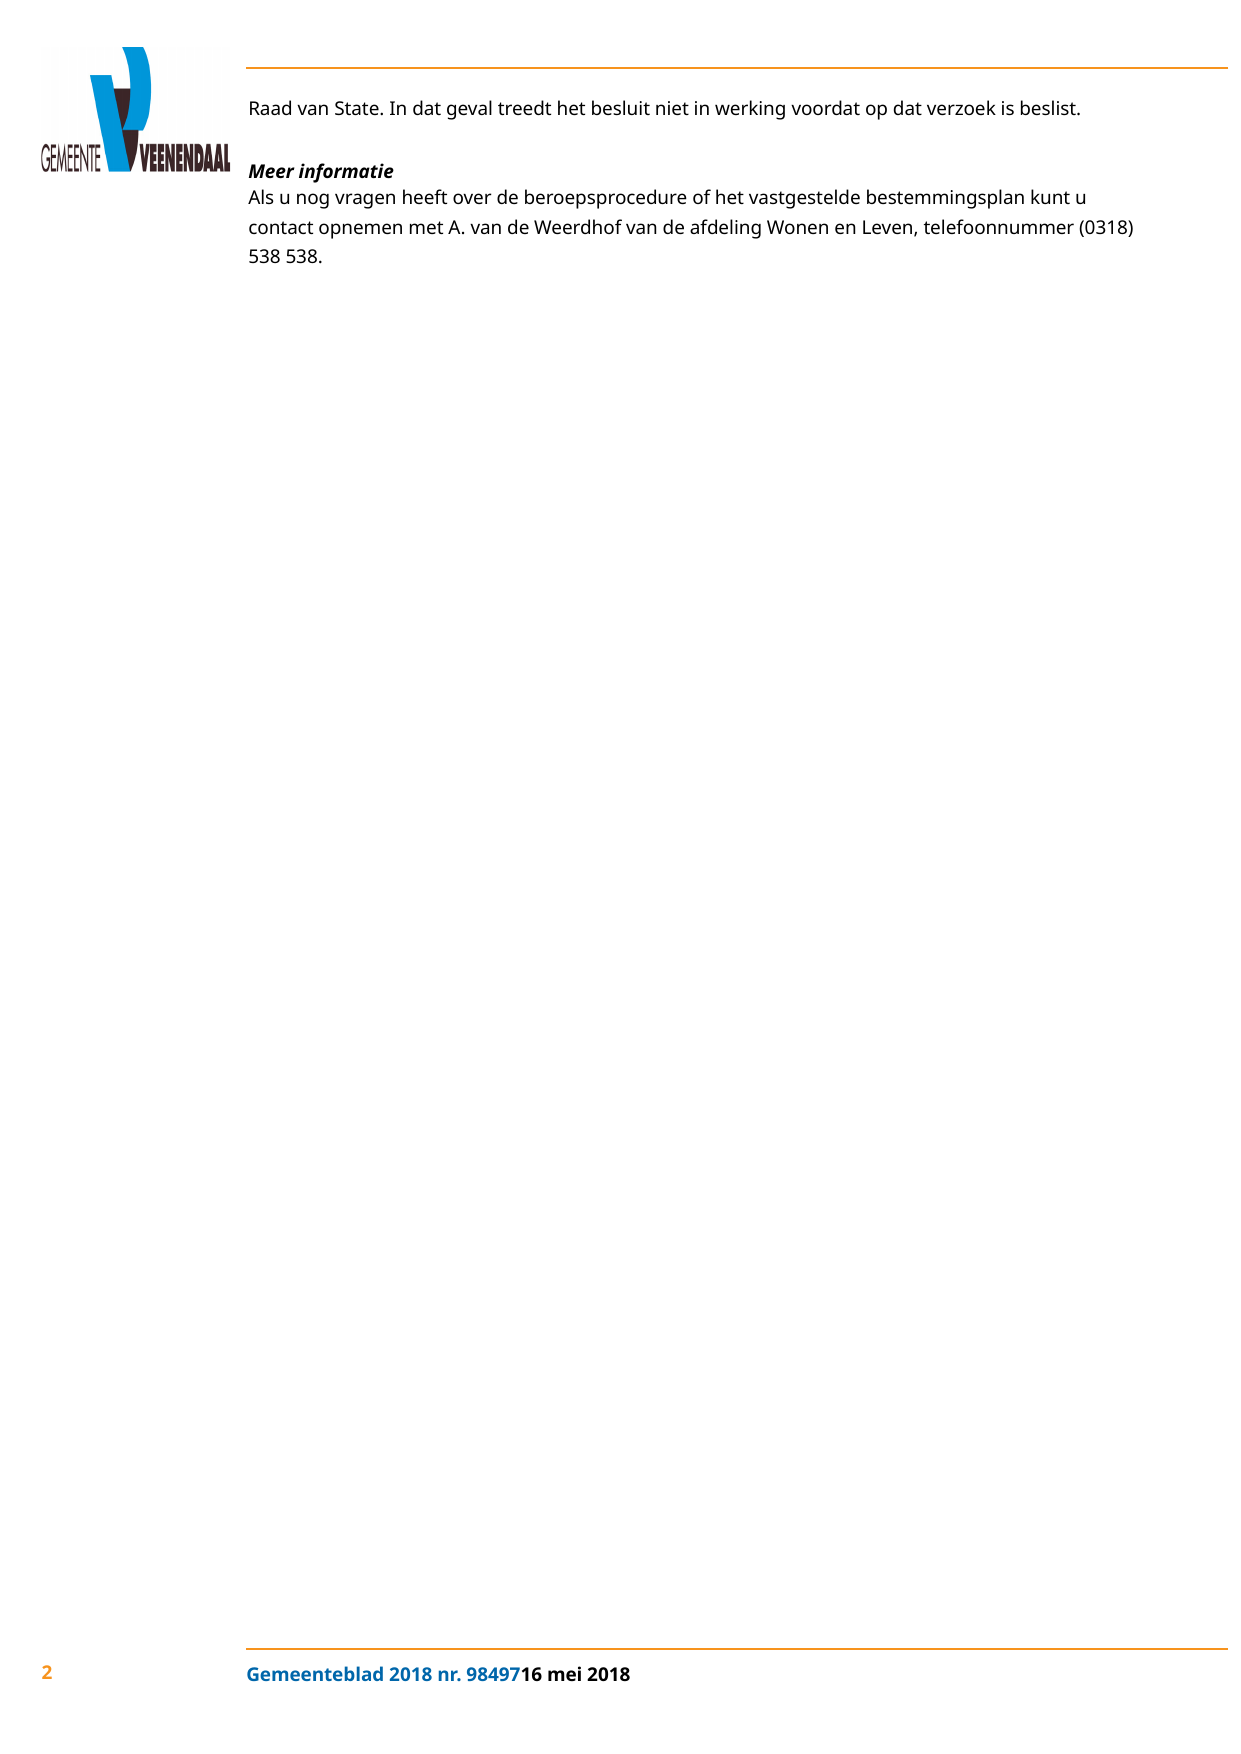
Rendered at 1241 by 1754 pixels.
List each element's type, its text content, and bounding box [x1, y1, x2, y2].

picture [41, 47, 130, 172]
text Raad van State. In dat geval treedt het besluit niet in werking voordat op dat verzoek is beslist. [248, 95, 1152, 121]
text Als u nog vragen heeft over de beroepsprocedure of het vastgestelde bestemmingsplan kunt u contact opnemen met A. van de Weerdhof van de afdeling Wonen en Leven, telefoonnummer (0318) 538 538. [248, 184, 1152, 269]
picture [123, 47, 231, 172]
text Meer informatie [248, 159, 1152, 184]
